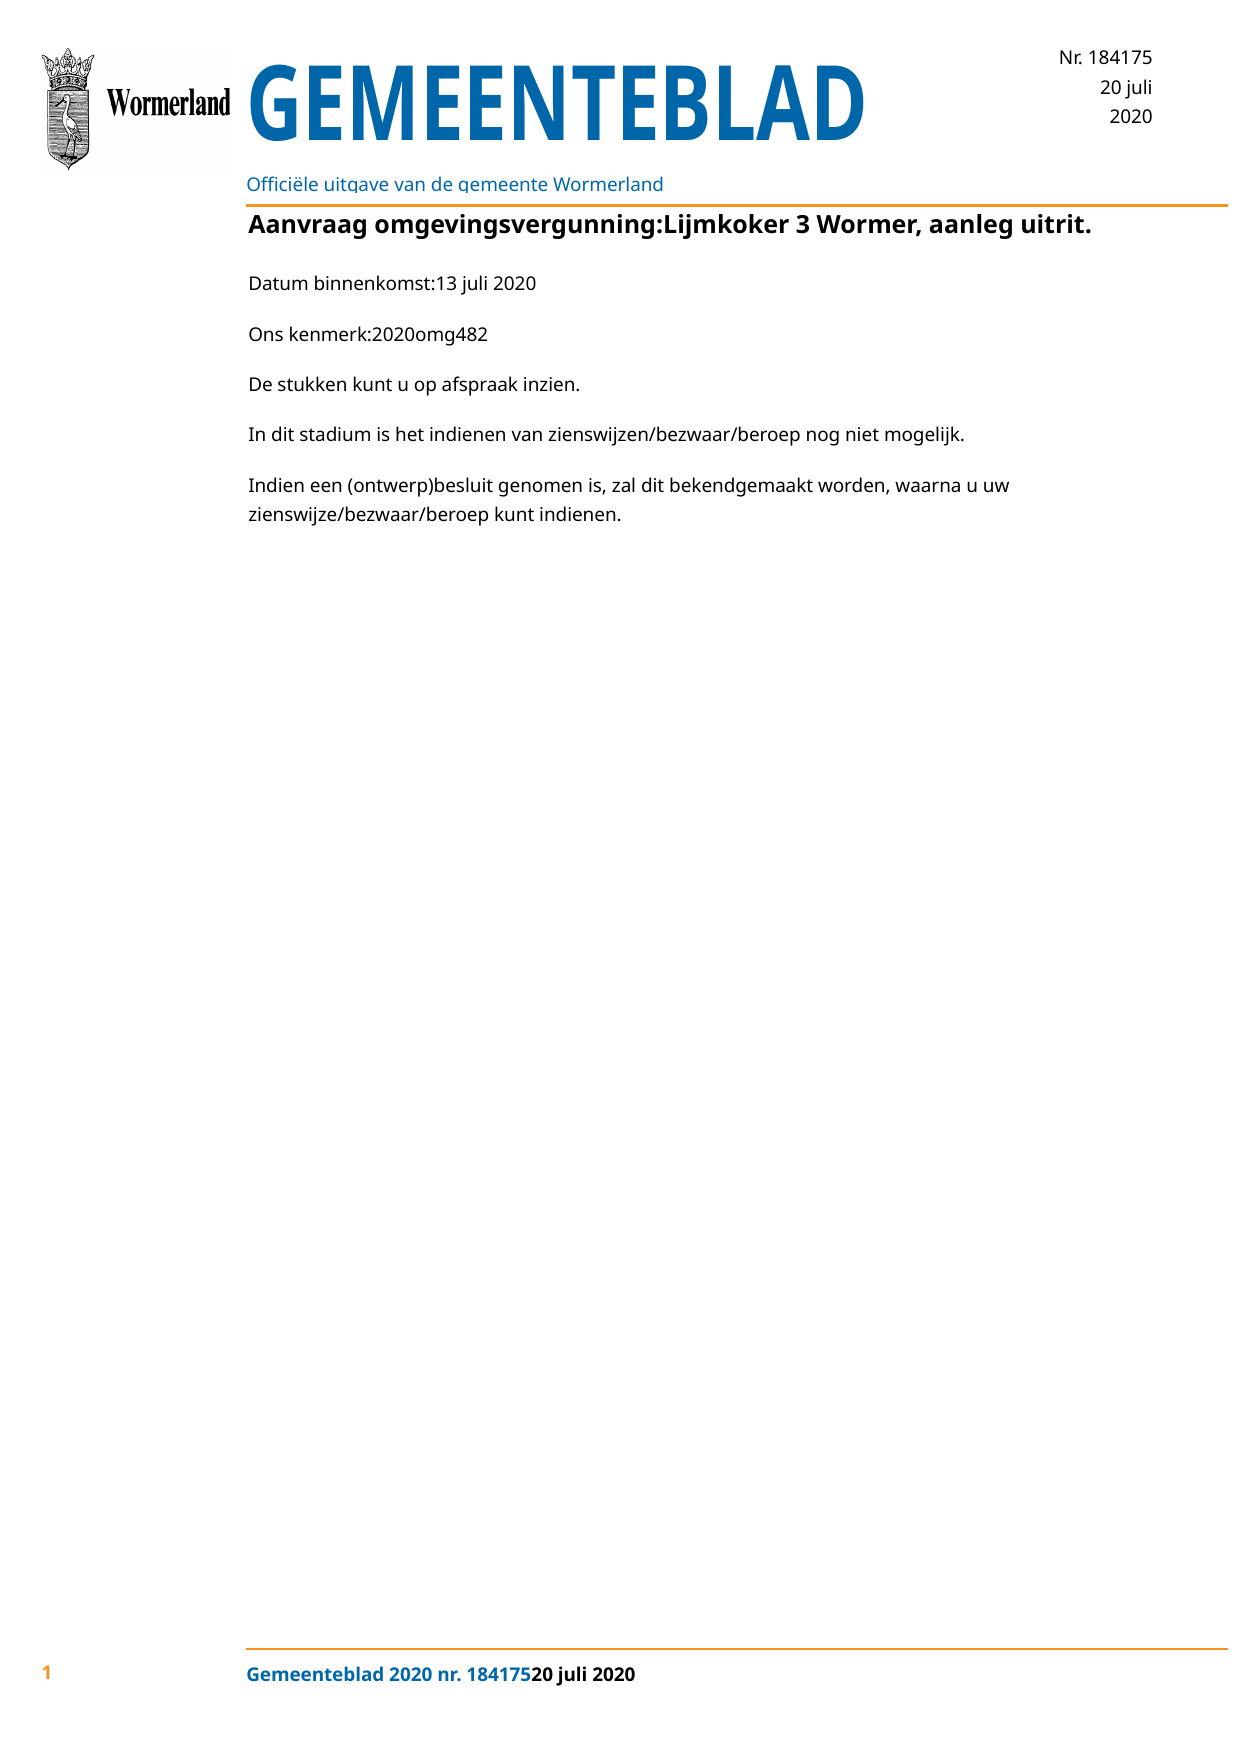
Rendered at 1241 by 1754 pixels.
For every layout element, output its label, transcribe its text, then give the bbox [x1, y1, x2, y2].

text De stukken kunt u op afspraak inzien. [248, 371, 1152, 397]
picture [41, 47, 231, 172]
text In dit stadium is het indienen van zienswijzen/bezwaar/beroep nog niet mogelijk. [248, 422, 1152, 447]
text Indien een (ontwerp)besluit genomen is, zal dit bekendgemaakt worden, waarna u uw zienswijze/bezwaar/beroep kunt indienen. [248, 472, 1152, 527]
text Aanvraag omgevingsvergunning:Lijmkoker 3 Wormer, aanleg uitrit. [248, 207, 1152, 241]
text Ons kenmerk:2020omg482 [248, 321, 1152, 346]
text Datum binnenkomst:13 juli 2020 [248, 270, 1152, 296]
